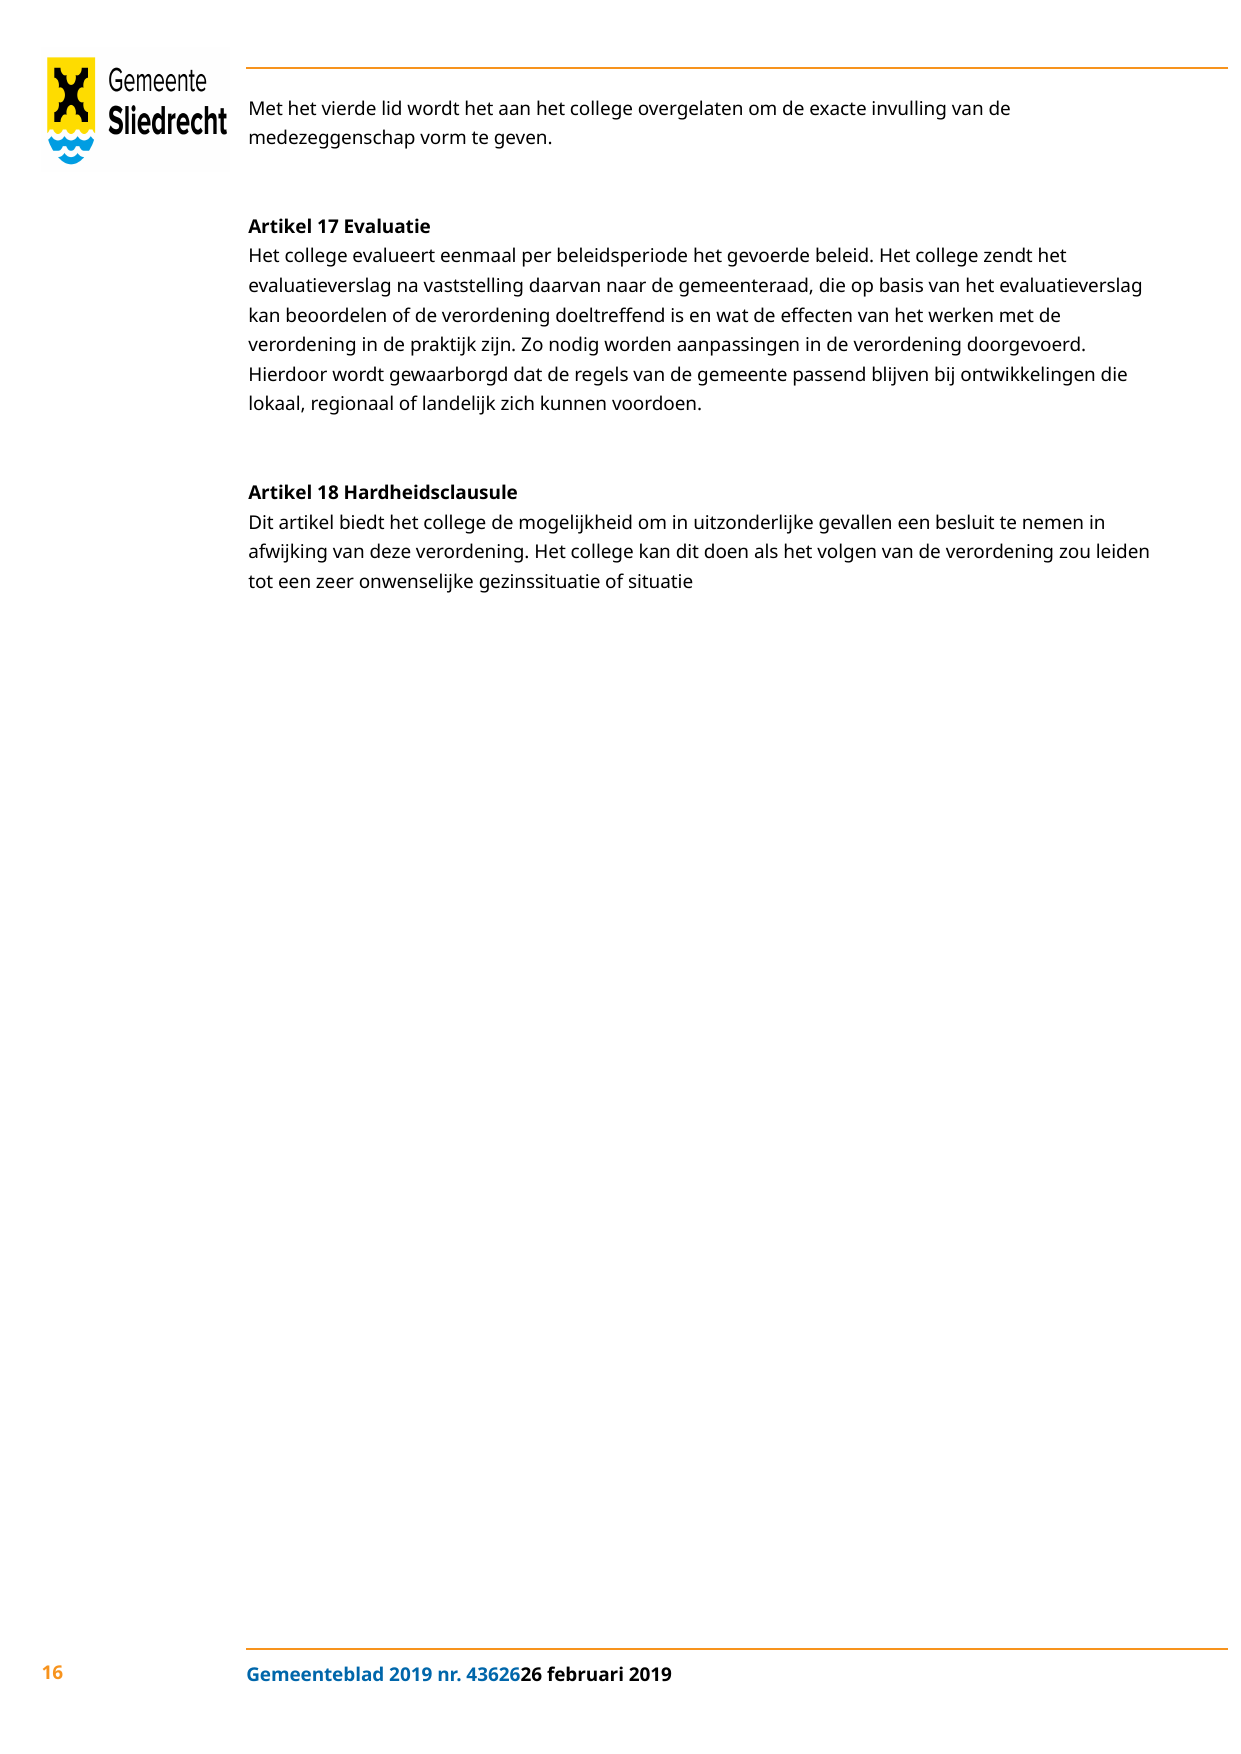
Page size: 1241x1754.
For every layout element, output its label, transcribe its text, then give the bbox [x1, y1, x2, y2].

text Met het vierde lid wordt het aan het college overgelaten om de exacte invulling van de medezeggenschap vorm te geven. [248, 95, 1152, 150]
text Het college evalueert eenmaal per beleidsperiode het gevoerde beleid. Het college zendt het evaluatieverslag na vaststelling daarvan naar de gemeenteraad, die op basis van het evaluatieverslag kan beoordelen of de verordening doeltreffend is en wat de effecten van het werken met de verordening in de praktijk zijn. Zo nodig worden aanpassingen in de verordening doorgevoerd. Hierdoor wordt gewaarborgd dat de regels van de gemeente passend blijven bij ontwikkelingen die lokaal, regionaal of landelijk zich kunnen voordoen. [248, 243, 1152, 416]
text Artikel 18 Hardheidsclausule [248, 479, 1152, 505]
text Dit artikel biedt het college de mogelijkheid om in uitzonderlijke gevallen een besluit te nemen in afwijking van deze verordening. Het college kan dit doen als het volgen van de verordening zou leiden tot een zeer onwenselijke gezinssituatie of situatie [248, 509, 1152, 594]
text Artikel 17 Evaluatie [248, 213, 1152, 239]
picture [41, 47, 231, 172]
